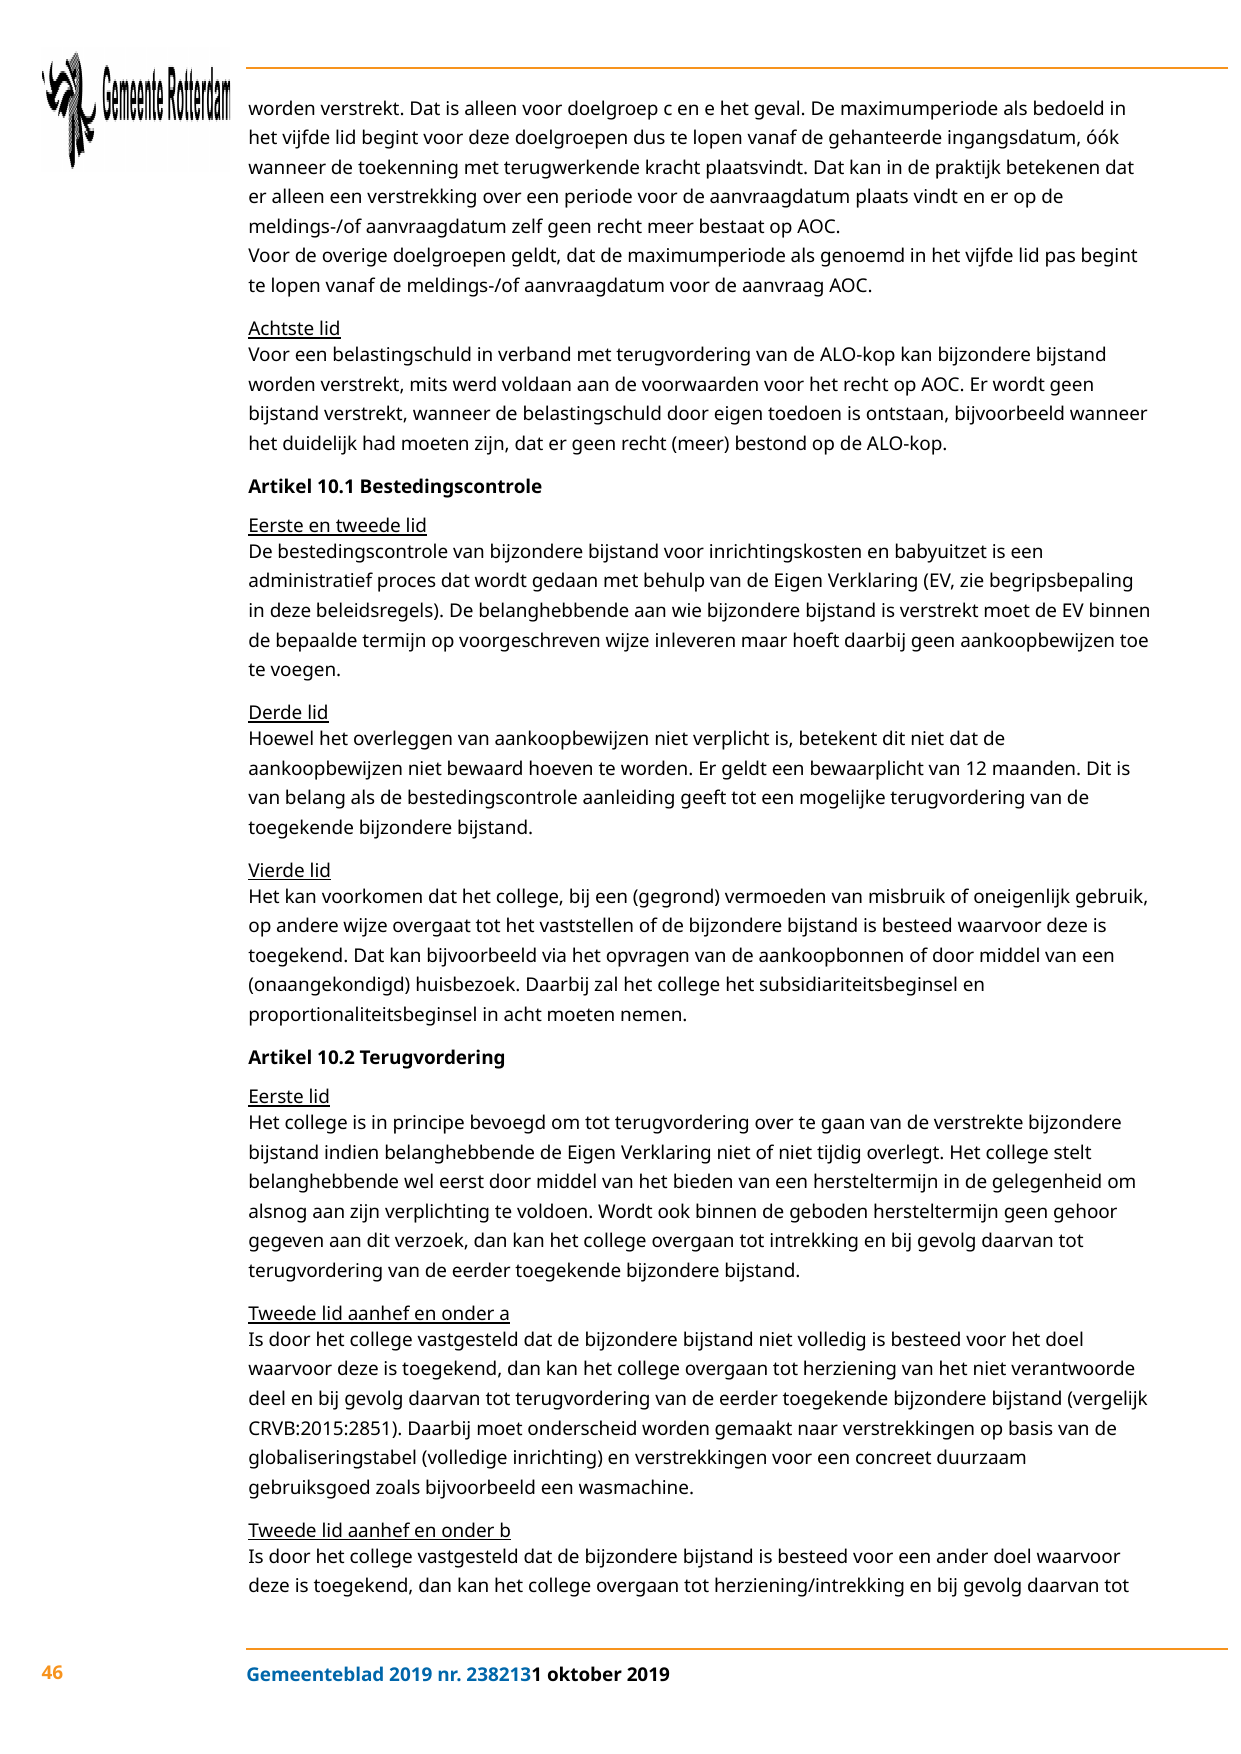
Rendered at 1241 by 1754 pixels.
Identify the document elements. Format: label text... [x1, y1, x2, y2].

text Is door het college vastgesteld dat de bijzondere bijstand is besteed voor een ander doel waarvoor deze is toegekend, dan kan het college overgaan tot herziening/intrekking en bij gevolg daarvan tot [248, 1543, 1152, 1598]
text Artikel 10.2 Terugvordering [248, 1044, 1152, 1070]
text worden verstrekt. Dat is alleen voor doelgroep c en e het geval. De maximumperiode als bedoeld in het vijfde lid begint voor deze doelgroepen dus te lopen vanaf de gehanteerde ingangsdatum, óók wanneer de toekenning met terugwerkende kracht plaatsvindt. Dat kan in de praktijk betekenen dat er alleen een verstrekking over een periode voor de aanvraagdatum plaats vindt en er op de meldings-/of aanvraagdatum zelf geen recht meer bestaat op AOC. [248, 95, 1152, 239]
text Is door het college vastgesteld dat de bijzondere bijstand niet volledig is besteed voor het doel waarvoor deze is toegekend, dan kan het college overgaan tot herziening van het niet verantwoorde deel en bij gevolg daarvan tot terugvordering van de eerder toegekende bijzondere bijstand (vergelijk CRVB:2015:2851). Daarbij moet onderscheid worden gemaakt naar verstrekkingen op basis van de globaliseringstabel (volledige inrichting) en verstrekkingen voor een concreet duurzaam gebruiksgoed zoals bijvoorbeeld een wasmachine. [248, 1326, 1152, 1500]
text Voor een belastingschuld in verband met terugvordering van de ALO-kop kan bijzondere bijstand worden verstrekt, mits werd voldaan aan de voorwaarden voor het recht op AOC. Er wordt geen bijstand verstrekt, wanneer de belastingschuld door eigen toedoen is ontstaan, bijvoorbeeld wanneer het duidelijk had moeten zijn, dat er geen recht (meer) bestond op de ALO-kop. [248, 341, 1152, 456]
text Achtste lid [248, 315, 1152, 341]
text Eerste lid [248, 1083, 1152, 1109]
text De bestedingscontrole van bijzondere bijstand voor inrichtingskosten en babyuitzet is een administratief proces dat wordt gedaan met behulp van de Eigen Verklaring (EV, zie begripsbepaling in deze beleidsregels). De belanghebbende aan wie bijzondere bijstand is verstrekt moet de EV binnen de bepaalde termijn op voorgeschreven wijze inleveren maar hoeft daarbij geen aankoopbewijzen toe te voegen. [248, 538, 1152, 682]
text Hoewel het overleggen van aankoopbewijzen niet verplicht is, betekent dit niet dat de aankoopbewijzen niet bewaard hoeven te worden. Er geldt een bewaarplicht van 12 maanden. Dit is van belang als de bestedingscontrole aanleiding geeft tot een mogelijke terugvordering van de toegekende bijzondere bijstand. [248, 725, 1152, 840]
text Voor de overige doelgroepen geldt, dat de maximumperiode als genoemd in het vijfde lid pas begint te lopen vanaf de meldings-/of aanvraagdatum voor de aanvraag AOC. [248, 243, 1152, 298]
picture [41, 47, 231, 172]
text Artikel 10.1 Bestedingscontrole [248, 473, 1152, 499]
text Vierde lid [248, 857, 1152, 883]
text Eerste en tweede lid [248, 512, 1152, 538]
text Derde lid [248, 699, 1152, 725]
text Het kan voorkomen dat het college, bij een (gegrond) vermoeden van misbruik of oneigenlijk gebruik, op andere wijze overgaat tot het vaststellen of de bijzondere bijstand is besteed waarvoor deze is toegekend. Dat kan bijvoorbeeld via het opvragen van de aankoopbonnen of door middel van een (onaangekondigd) huisbezoek. Daarbij zal het college het subsidiariteitsbeginsel en proportionaliteitsbeginsel in acht moeten nemen. [248, 883, 1152, 1027]
text Het college is in principe bevoegd om tot terugvordering over te gaan van de verstrekte bijzondere bijstand indien belanghebbende de Eigen Verklaring niet of niet tijdig overlegt. Het college stelt belanghebbende wel eerst door middel van het bieden van een hersteltermijn in de gelegenheid om alsnog aan zijn verplichting te voldoen. Wordt ook binnen de geboden hersteltermijn geen gehoor gegeven aan dit verzoek, dan kan het college overgaan tot intrekking en bij gevolg daarvan tot terugvordering van de eerder toegekende bijzondere bijstand. [248, 1109, 1152, 1283]
text Tweede lid aanhef en onder b [248, 1517, 1152, 1543]
text Tweede lid aanhef en onder a [248, 1300, 1152, 1326]
